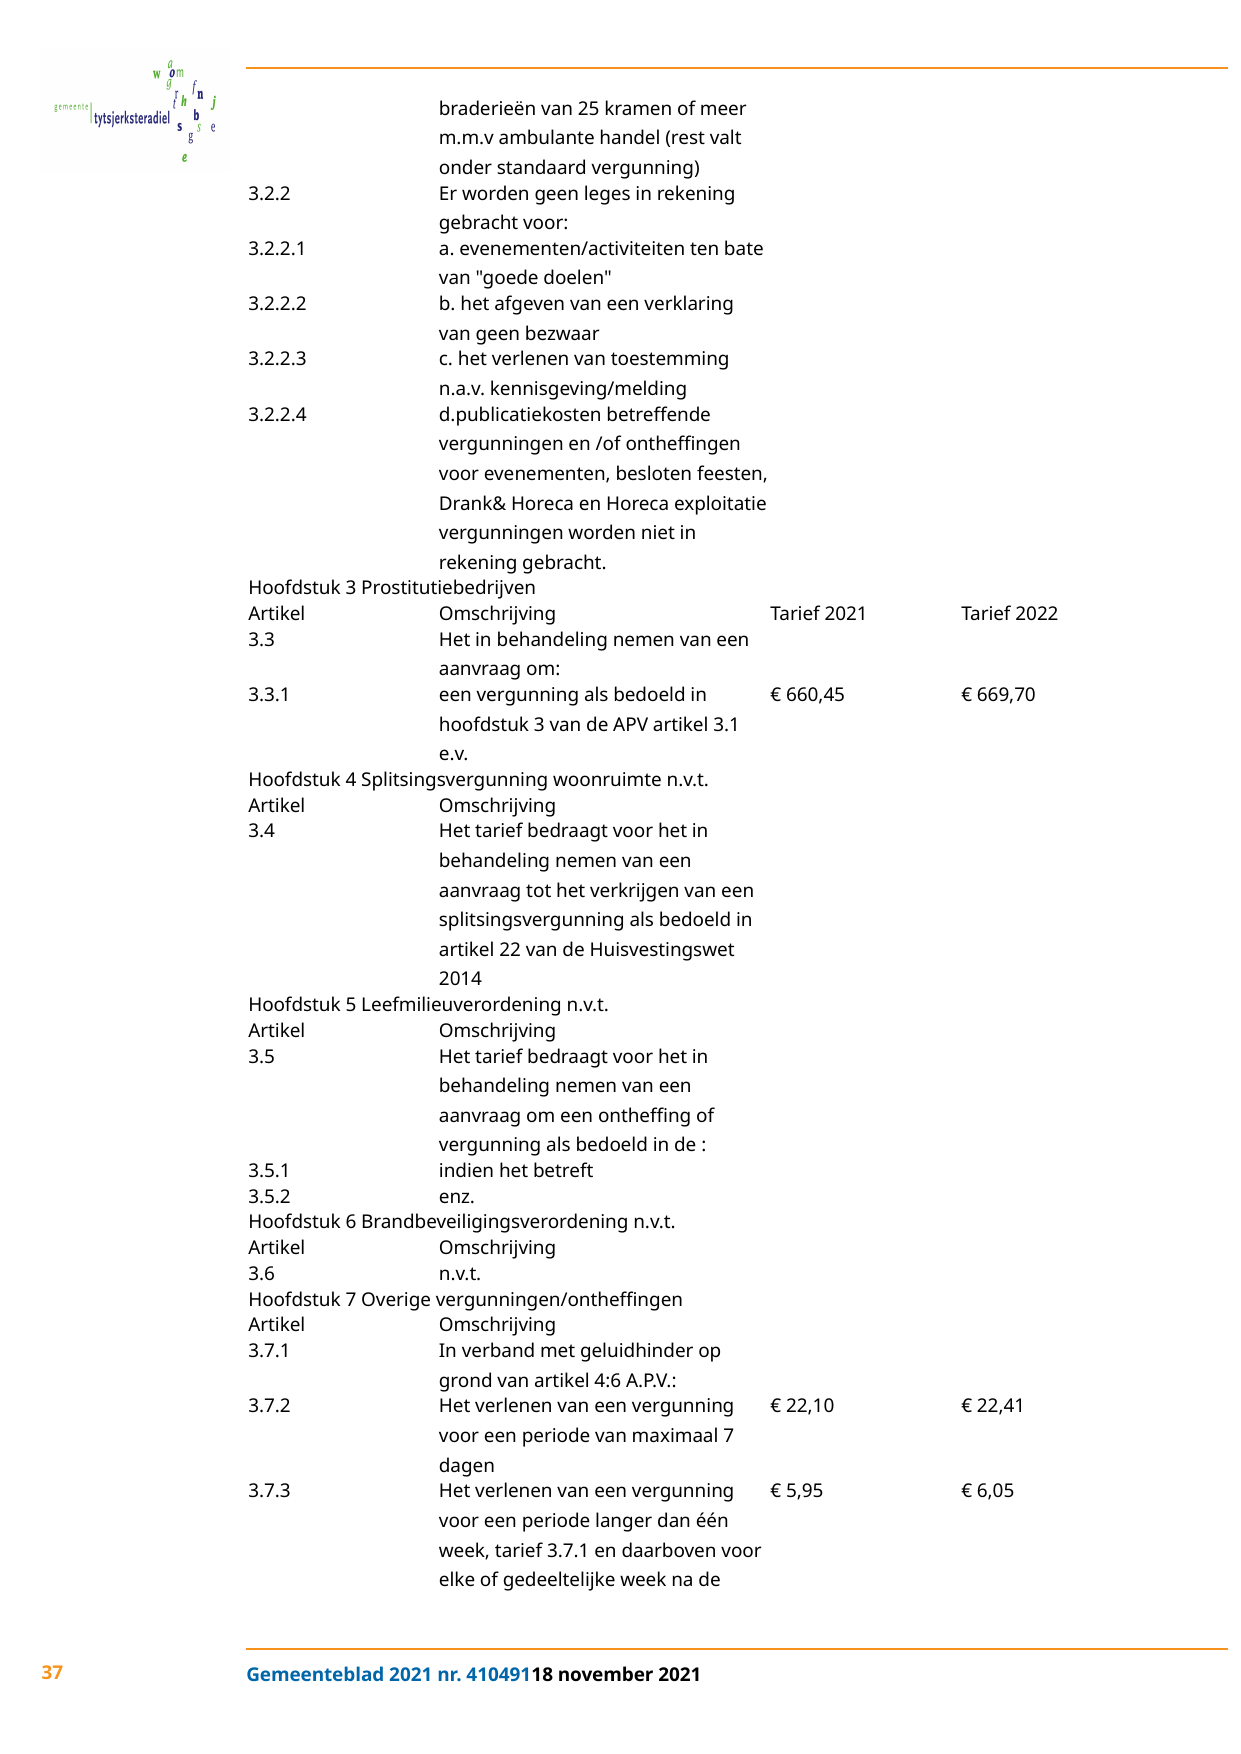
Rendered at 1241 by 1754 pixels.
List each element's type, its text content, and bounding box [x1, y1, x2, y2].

table_cell [770, 290, 961, 346]
table_cell [770, 1312, 961, 1337]
table_cell [770, 1338, 961, 1393]
table_cell [961, 346, 1152, 401]
table_cell [770, 180, 961, 235]
table_cell 3.5 [248, 1043, 439, 1157]
table_cell [770, 626, 961, 681]
table_cell Omschrijving [439, 1312, 770, 1337]
table_cell [770, 1183, 961, 1209]
table_cell 3.2.2.3 [248, 346, 439, 401]
table_cell 3.3 [248, 626, 439, 681]
table_cell [770, 818, 961, 991]
table_cell Artikel [248, 1017, 439, 1043]
table_cell Hoofdstuk 3 Prostitutiebedrijven [248, 575, 1152, 600]
table_cell [961, 1338, 1152, 1393]
table_cell 3.3.1 [248, 681, 439, 766]
table_cell Omschrijving [439, 1017, 770, 1043]
table_cell [961, 1017, 1152, 1043]
table_cell Het in behandeling nemen van een aanvraag om: [439, 626, 770, 681]
table_cell [961, 818, 1152, 991]
table_cell [961, 180, 1152, 235]
table_cell 3.5.2 [248, 1183, 439, 1209]
table_cell 3.7.2 [248, 1393, 439, 1478]
table_cell c. het verlenen van toestemming n.a.v. kennisgeving/melding [439, 346, 770, 401]
table_cell [961, 235, 1152, 290]
table_cell 3.4 [248, 818, 439, 991]
table_cell enz. [439, 1183, 770, 1209]
table_cell € 669,70 [961, 681, 1152, 766]
table_cell [248, 95, 439, 180]
table_cell In verband met geluidhinder op grond van artikel 4:6 A.P.V.: [439, 1338, 770, 1393]
table_cell [961, 1157, 1152, 1183]
table_cell [961, 1260, 1152, 1286]
table_cell [961, 1312, 1152, 1337]
table_cell Artikel [248, 1235, 439, 1260]
table_cell [770, 1235, 961, 1260]
table_cell Artikel [248, 600, 439, 626]
table_cell € 22,10 [770, 1393, 961, 1478]
table_cell Tarief 2022 [961, 600, 1152, 626]
table_cell indien het betreft [439, 1157, 770, 1183]
table_cell € 5,95 [770, 1478, 961, 1592]
table_cell b. het afgeven van een verklaring van geen bezwaar [439, 290, 770, 346]
table_cell € 6,05 [961, 1478, 1152, 1592]
table_cell Het verlenen van een vergunning voor een periode langer dan één week, tarief 3.7.1 en daarboven voor elke of gedeeltelijke week na de [439, 1478, 770, 1592]
table_cell Omschrijving [439, 792, 770, 818]
table_cell 3.6 [248, 1260, 439, 1286]
table_cell [961, 1043, 1152, 1157]
table_cell Het tarief bedraagt voor het in behandeling nemen van een aanvraag om een ontheffing of vergunning als bedoeld in de : [439, 1043, 770, 1157]
table_cell Hoofdstuk 5 Leefmilieuverordening n.v.t. [248, 991, 1152, 1017]
table_cell [770, 95, 961, 180]
table_cell [770, 1043, 961, 1157]
table_cell 3.2.2 [248, 180, 439, 235]
table_cell [961, 1183, 1152, 1209]
table_cell d.publicatiekosten betreffende vergunningen en /of ontheffingen voor evenementen, besloten feesten, Drank& Horeca en Horeca exploitatie vergunningen worden niet in rekening gebracht. [439, 401, 770, 574]
table_cell Het verlenen van een vergunning voor een periode van maximaal 7 dagen [439, 1393, 770, 1478]
table_cell [770, 235, 961, 290]
table_cell [770, 401, 961, 574]
table_cell n.v.t. [439, 1260, 770, 1286]
table_cell [961, 1235, 1152, 1260]
table_cell [961, 290, 1152, 346]
table_cell 3.7.1 [248, 1338, 439, 1393]
table_cell [770, 1017, 961, 1043]
table_cell [961, 792, 1152, 818]
table_cell Omschrijving [439, 600, 770, 626]
table_cell Hoofdstuk 4 Splitsingsvergunning woonruimte n.v.t. [248, 766, 1152, 792]
table_cell Hoofdstuk 7 Overige vergunningen/ontheffingen [248, 1286, 1152, 1312]
picture [41, 47, 231, 172]
table_cell [961, 95, 1152, 180]
table_cell Het tarief bedraagt voor het in behandeling nemen van een aanvraag tot het verkrijgen van een splitsingsvergunning als bedoeld in artikel 22 van de Huisvestingswet 2014 [439, 818, 770, 991]
table_cell Hoofdstuk 6 Brandbeveiligingsverordening n.v.t. [248, 1209, 1152, 1234]
table_cell 3.2.2.1 [248, 235, 439, 290]
table_cell a. evenementen/activiteiten ten bate van "goede doelen" [439, 235, 770, 290]
table_cell [961, 626, 1152, 681]
table_cell 3.2.2.4 [248, 401, 439, 574]
table_cell 3.5.1 [248, 1157, 439, 1183]
table_cell Artikel [248, 792, 439, 818]
table_cell [770, 346, 961, 401]
table_cell € 660,45 [770, 681, 961, 766]
table_cell Er worden geen leges in rekening gebracht voor: [439, 180, 770, 235]
table_cell Tarief 2021 [770, 600, 961, 626]
table_cell een vergunning als bedoeld in hoofdstuk 3 van de APV artikel 3.1 e.v. [439, 681, 770, 766]
table_cell [770, 1157, 961, 1183]
table_cell [770, 792, 961, 818]
table_cell braderieën van 25 kramen of meer m.m.v ambulante handel (rest valt onder standaard vergunning) [439, 95, 770, 180]
table_cell 3.7.3 [248, 1478, 439, 1592]
table_cell Omschrijving [439, 1235, 770, 1260]
table_cell € 22,41 [961, 1393, 1152, 1478]
table_cell 3.2.2.2 [248, 290, 439, 346]
table_cell Artikel [248, 1312, 439, 1337]
table_cell [770, 1260, 961, 1286]
table_cell [961, 401, 1152, 574]
